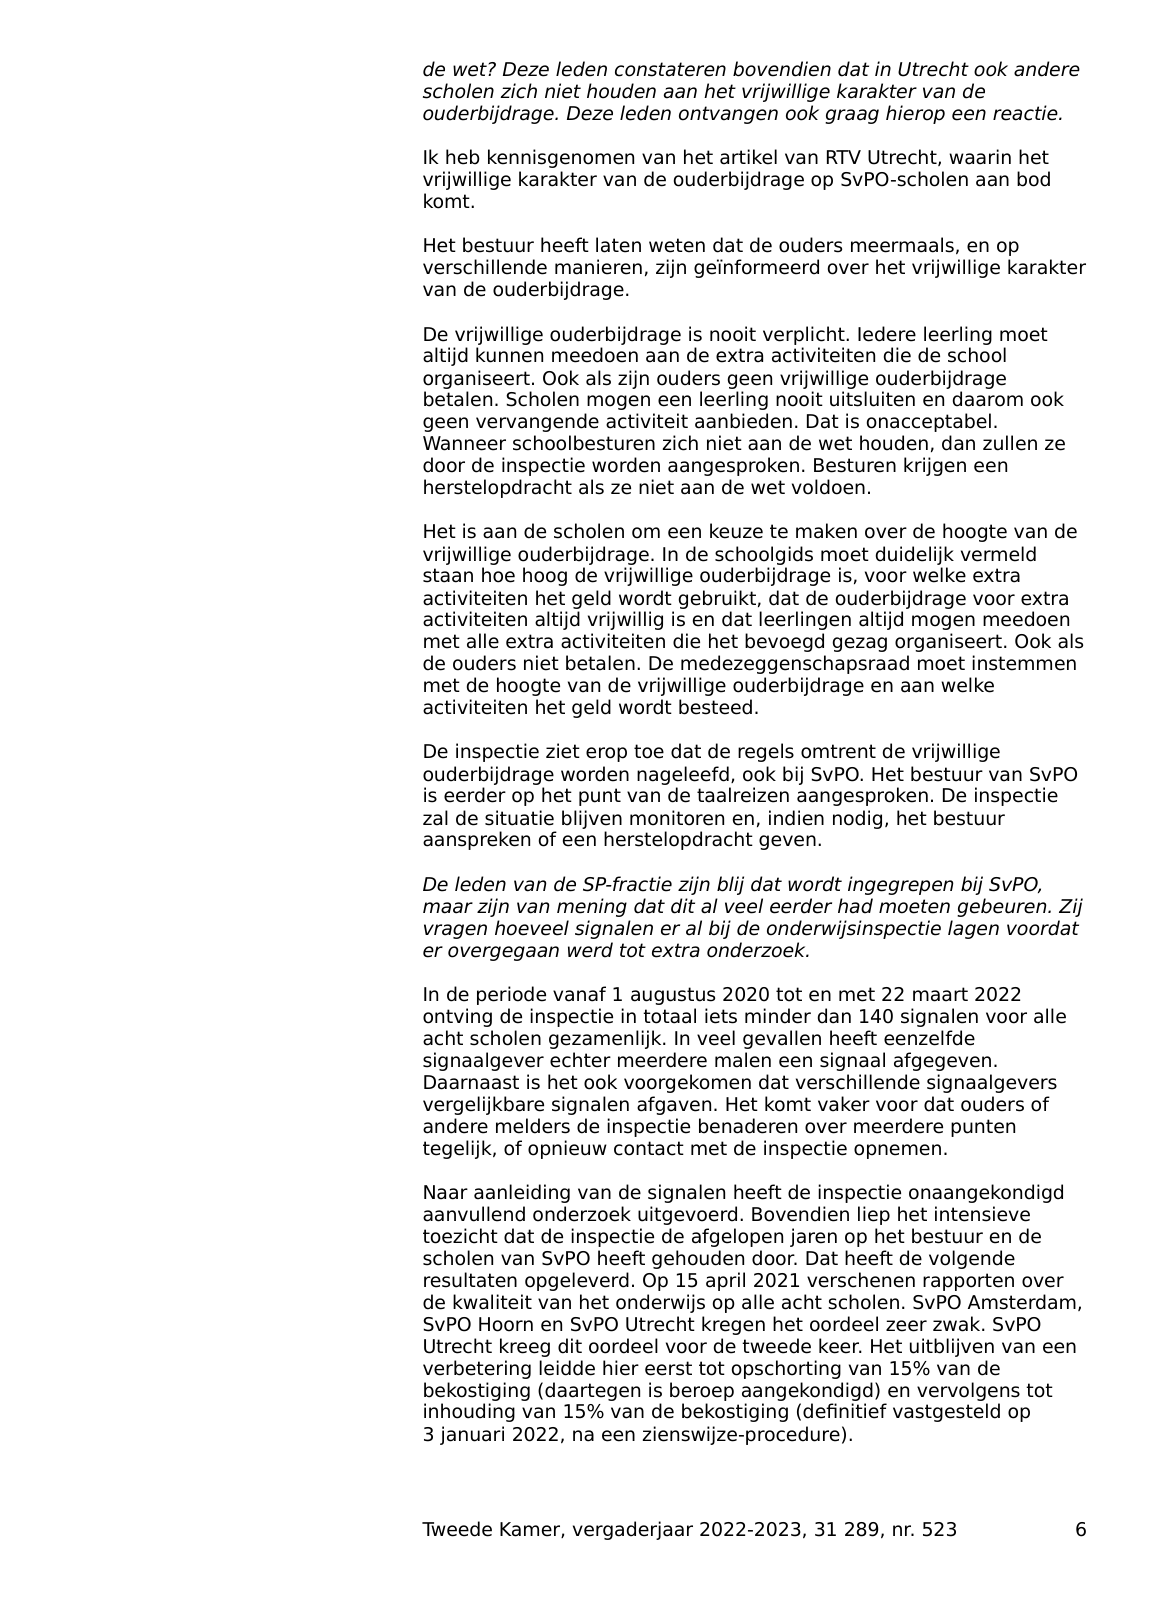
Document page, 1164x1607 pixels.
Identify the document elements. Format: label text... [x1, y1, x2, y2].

text De leden van de SP-fractie zijn blij dat wordt ingegrepen bij SvPO, maar zijn van mening dat dit al veel eerder had moeten gebeuren. Zij vragen hoeveel signalen er al bij de onderwijsinspectie lagen voordat er overgegaan werd tot extra onderzoek. [422, 873, 1087, 961]
text Naar aanleiding van de signalen heeft de inspectie onaangekondigd aanvullend onderzoek uitgevoerd. Bovendien liep het intensieve toezicht dat de inspectie de afgelopen jaren op het bestuur en de scholen van SvPO heeft gehouden door. Dat heeft de volgende resultaten opgeleverd. Op 15 april 2021 verschenen rapporten over de kwaliteit van het onderwijs op alle acht scholen. SvPO Amsterdam, SvPO Hoorn en SvPO Utrecht kregen het oordeel zeer zwak. SvPO Utrecht kreeg dit oordeel voor de tweede keer. Het uitblijven van een verbetering leidde hier eerst tot opschorting van 15% van de bekostiging (daartegen is beroep aangekondigd) en vervolgens tot inhouding van 15% van de bekostiging (definitief vastgesteld op 3 januari 2022, na een zienswijze-procedure). [422, 1182, 1087, 1445]
text De vrijwillige ouderbijdrage is nooit verplicht. Iedere leerling moet altijd kunnen meedoen aan de extra activiteiten die de school organiseert. Ook als zijn ouders geen vrijwillige ouderbijdrage betalen. Scholen mogen een leerling nooit uitsluiten en daarom ook geen vervangende activiteit aanbieden. Dat is onacceptabel. Wanneer schoolbesturen zich niet aan de wet houden, dan zullen ze door de inspectie worden aangesproken. Besturen krijgen een herstelopdracht als ze niet aan de wet voldoen. [422, 323, 1087, 499]
text Het bestuur heeft laten weten dat de ouders meermaals, en op verschillende manieren, zijn geïnformeerd over het vrijwillige karakter van de ouderbijdrage. [422, 235, 1087, 301]
text In de periode vanaf 1 augustus 2020 tot en met 22 maart 2022 ontving de inspectie in totaal iets minder dan 140 signalen voor alle acht scholen gezamenlijk. In veel gevallen heeft eenzelfde signaalgever echter meerdere malen een signaal afgegeven. Daarnaast is het ook voorgekomen dat verschillende signaalgevers vergelijkbare signalen afgaven. Het komt vaker voor dat ouders of andere melders de inspectie benaderen over meerdere punten tegelijk, of opnieuw contact met de inspectie opnemen. [422, 984, 1087, 1159]
text Het is aan de scholen om een keuze te maken over de hoogte van de vrijwillige ouderbijdrage. In de schoolgids moet duidelijk vermeld staan hoe hoog de vrijwillige ouderbijdrage is, voor welke extra activiteiten het geld wordt gebruikt, dat de ouderbijdrage voor extra activiteiten altijd vrijwillig is en dat leerlingen altijd mogen meedoen met alle extra activiteiten die het bevoegd gezag organiseert. Ook als de ouders niet betalen. De medezeggenschapsraad moet instemmen met de hoogte van de vrijwillige ouderbijdrage en aan welke activiteiten het geld wordt besteed. [422, 521, 1087, 719]
text de wet? Deze leden constateren bovendien dat in Utrecht ook andere scholen zich niet houden aan het vrijwillige karakter van de ouderbijdrage. Deze leden ontvangen ook graag hierop een reactie. [422, 59, 1087, 125]
text De inspectie ziet erop toe dat de regels omtrent de vrijwillige ouderbijdrage worden nageleefd, ook bij SvPO. Het bestuur van SvPO is eerder op het punt van de taalreizen aangesproken. De inspectie zal de situatie blijven monitoren en, indien nodig, het bestuur aanspreken of een herstelopdracht geven. [422, 741, 1087, 851]
text Ik heb kennisgenomen van het artikel van RTV Utrecht, waarin het vrijwillige karakter van de ouderbijdrage op SvPO-scholen aan bod komt. [422, 147, 1087, 213]
